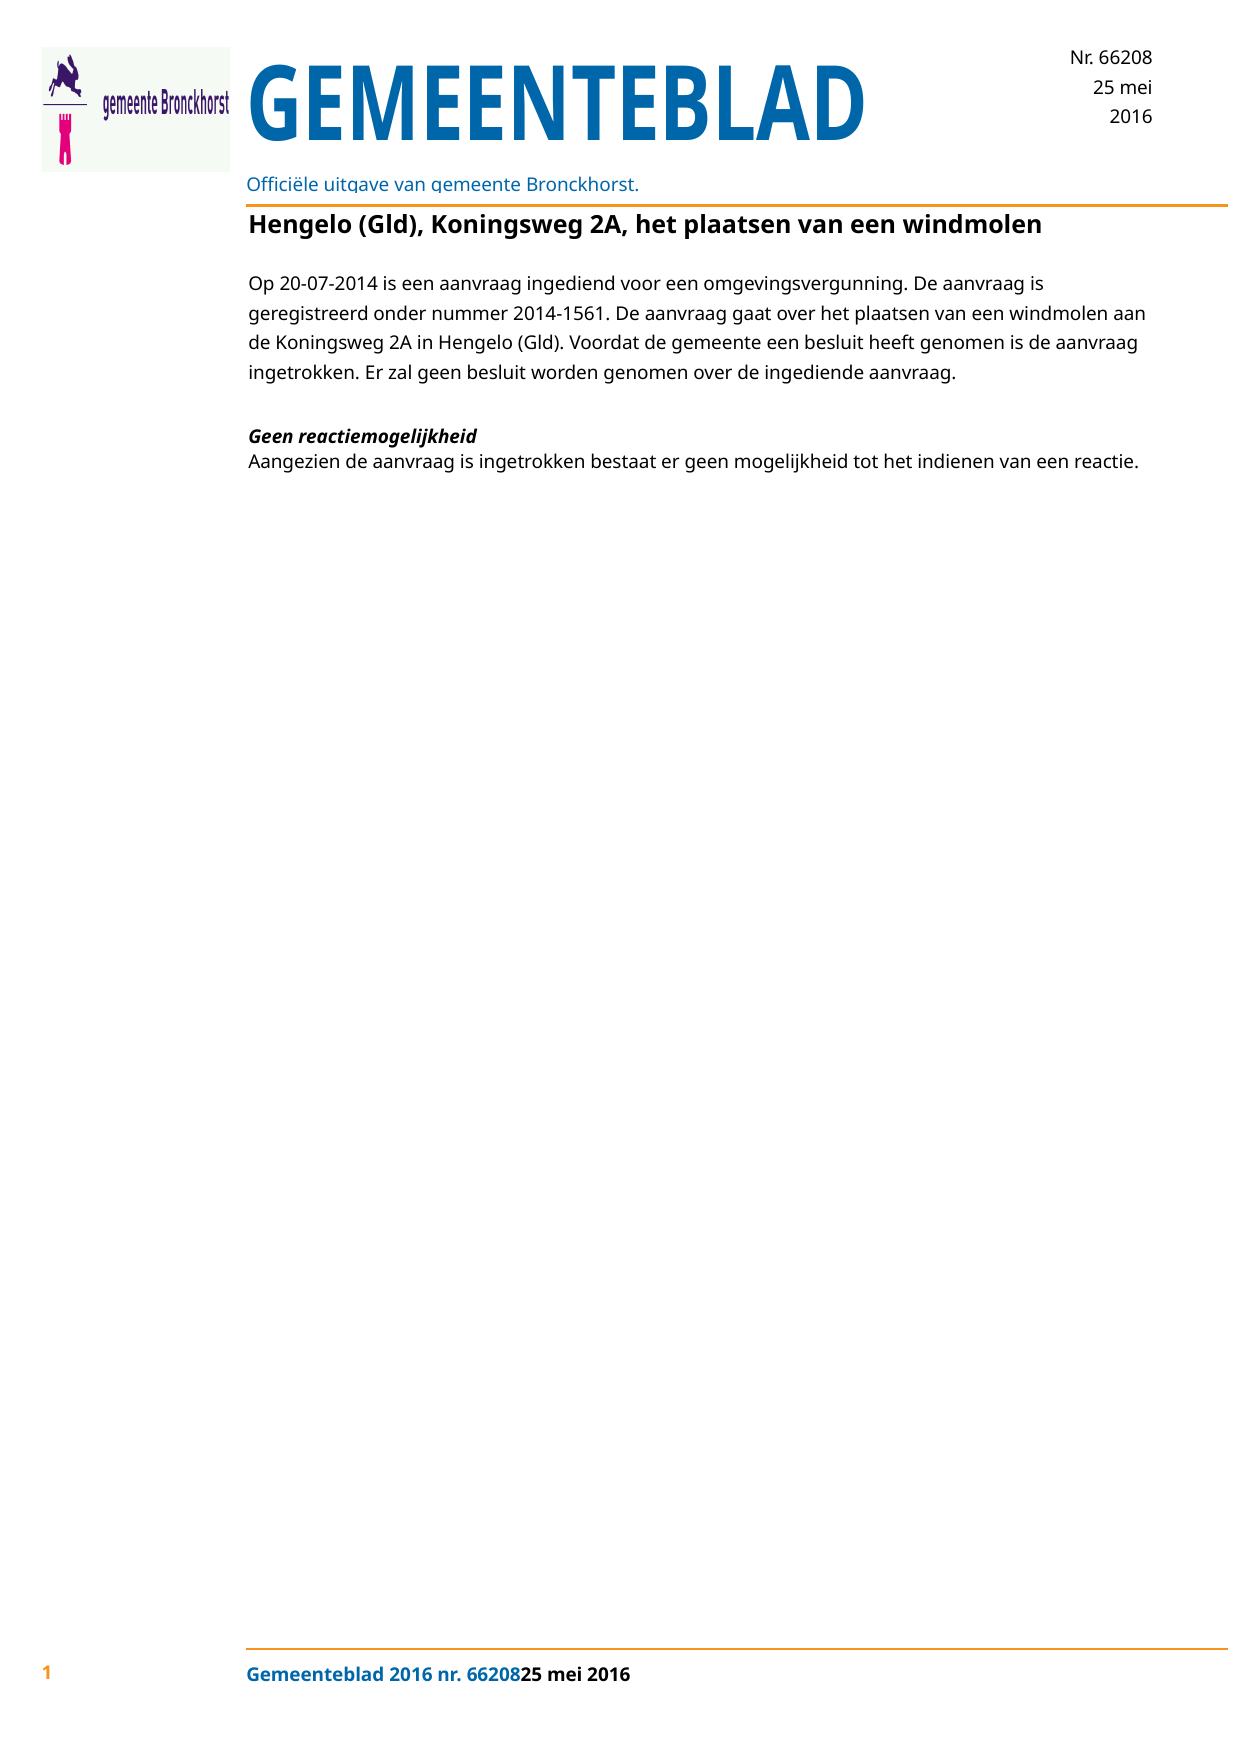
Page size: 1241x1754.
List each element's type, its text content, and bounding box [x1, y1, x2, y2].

text Geen reactiemogelijkheid [248, 423, 1152, 449]
text Op 20-07-2014 is een aanvraag ingediend voor een omgevingsvergunning. De aanvraag is geregistreerd onder nummer 2014-1561. De aanvraag gaat over het plaatsen van een windmolen aan de Koningsweg 2A in Hengelo (Gld). Voordat de gemeente een besluit heeft genomen is de aanvraag ingetrokken. Er zal geen besluit worden genomen over de ingediende aanvraag. [248, 270, 1152, 385]
picture [41, 47, 231, 172]
text Aangezien de aanvraag is ingetrokken bestaat er geen mogelijkheid tot het indienen van een reactie. [248, 449, 1152, 474]
text Hengelo (Gld), Koningsweg 2A, het plaatsen van een windmolen [248, 207, 1152, 241]
